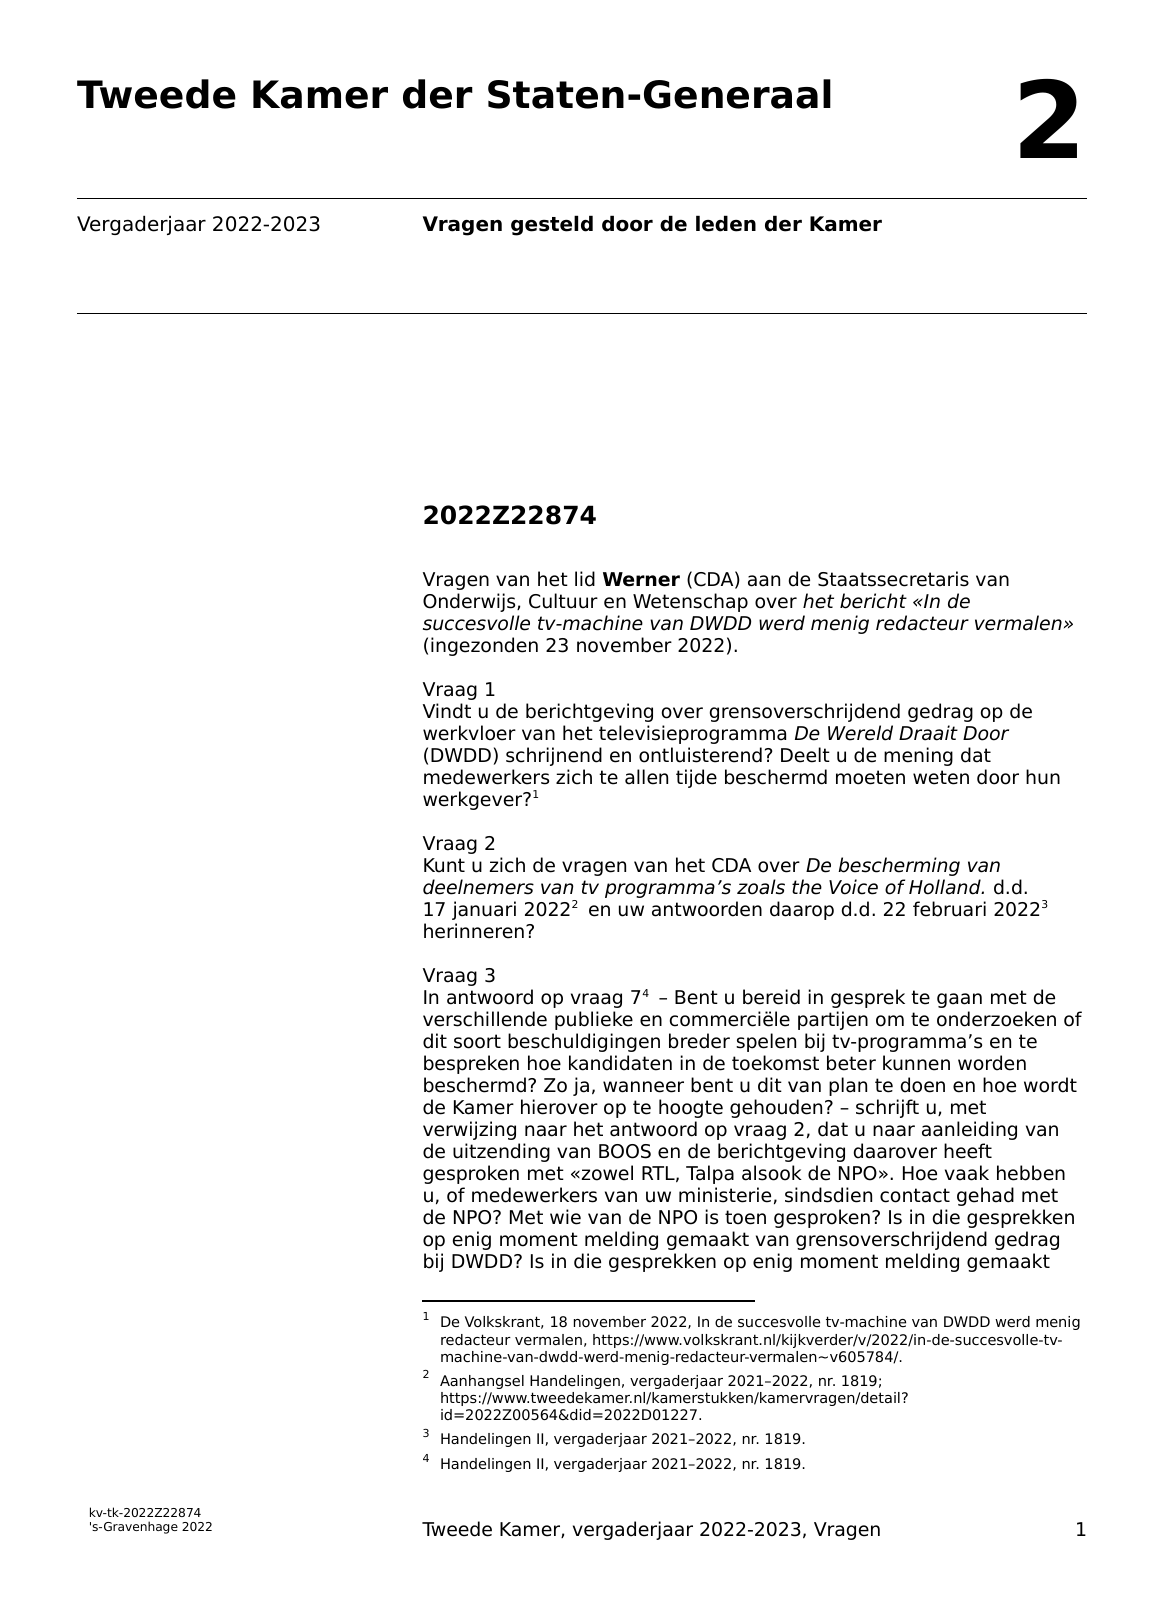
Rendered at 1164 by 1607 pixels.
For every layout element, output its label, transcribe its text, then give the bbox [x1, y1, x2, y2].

text Kunt u zich de vragen van het CDA over De bescherming van deelnemers van tv programma’s zoals the Voice of Holland. d.d. 17 januari 2022 en uw antwoorden daarop d.d. 22 februari 2022 herinneren? [422, 855, 1087, 943]
text Vraag 1 [422, 679, 1087, 701]
text In antwoord op vraag 7 – Bent u bereid in gesprek te gaan met de verschillende publieke en commerciële partijen om te onderzoeken of dit soort beschuldigingen breder spelen bij tv-programma’s en te bespreken hoe kandidaten in de toekomst beter kunnen worden beschermd? Zo ja, wanneer bent u dit van plan te doen en hoe wordt de Kamer hierover op te hoogte gehouden? – schrijft u, met verwijzing naar het antwoord op vraag 2, dat u naar aanleiding van de uitzending van BOOS en de berichtgeving daarover heeft gesproken met «zowel RTL, Talpa alsook de NPO». Hoe vaak hebben u, of medewerkers van uw ministerie, sindsdien contact gehad met de NPO? Met wie van de NPO is toen gesproken? Is in die gesprekken op enig moment melding gemaakt van grensoverschrijdend gedrag bij DWDD? Is in die gesprekken op enig moment melding gemaakt [422, 987, 1087, 1273]
text Vraag 2 [422, 833, 1087, 855]
table_cell Vergaderjaar 2022-2023 [77, 199, 422, 313]
text Handelingen II, vergaderjaar 2021–2022, nr. 1819. [422, 1452, 1087, 1474]
text Vragen van het lid Werner (CDA) aan de Staatssecretaris van Onderwijs, Cultuur en Wetenschap over het bericht «In de succesvolle tv-machine van DWDD werd menig redacteur vermalen» (ingezonden 23 november 2022). [422, 569, 1087, 657]
text Handelingen II, vergaderjaar 2021–2022, nr. 1819. [422, 1427, 1087, 1449]
table_header 2 [886, 59, 1087, 198]
text 2022Z22874 [422, 501, 1087, 531]
text kv-tk-2022Z22874 [88, 1506, 323, 1520]
text 's-Gravenhage 2022 [88, 1520, 323, 1534]
text Aanhangsel Handelingen, vergaderjaar 2021–2022, nr. 1819; https://www.tweedekamer.nl/kamerstukken/kamervragen/detail?id=2022Z00564&did=2022D01227. [422, 1368, 1087, 1424]
table_cell Vragen gesteld door de leden der Kamer [422, 199, 1087, 313]
text Vindt u de berichtgeving over grensoverschrijdend gedrag op de werkvloer van het televisieprogramma De Wereld Draait Door (DWDD) schrijnend en ontluisterend? Deelt u de mening dat medewerkers zich te allen tijde beschermd moeten weten door hun werkgever? [422, 701, 1087, 811]
text De Volkskrant, 18 november 2022, In de succesvolle tv-machine van DWDD werd menig redacteur vermalen, https://www.volkskrant.nl/kijkverder/v/2022/in-de-succesvolle-tv-machine-van-dwdd-werd-menig-redacteur-vermalen~v605784/. [422, 1310, 1087, 1366]
table_header Tweede Kamer der Staten-Generaal [77, 59, 886, 198]
text Vraag 3 [422, 965, 1087, 987]
